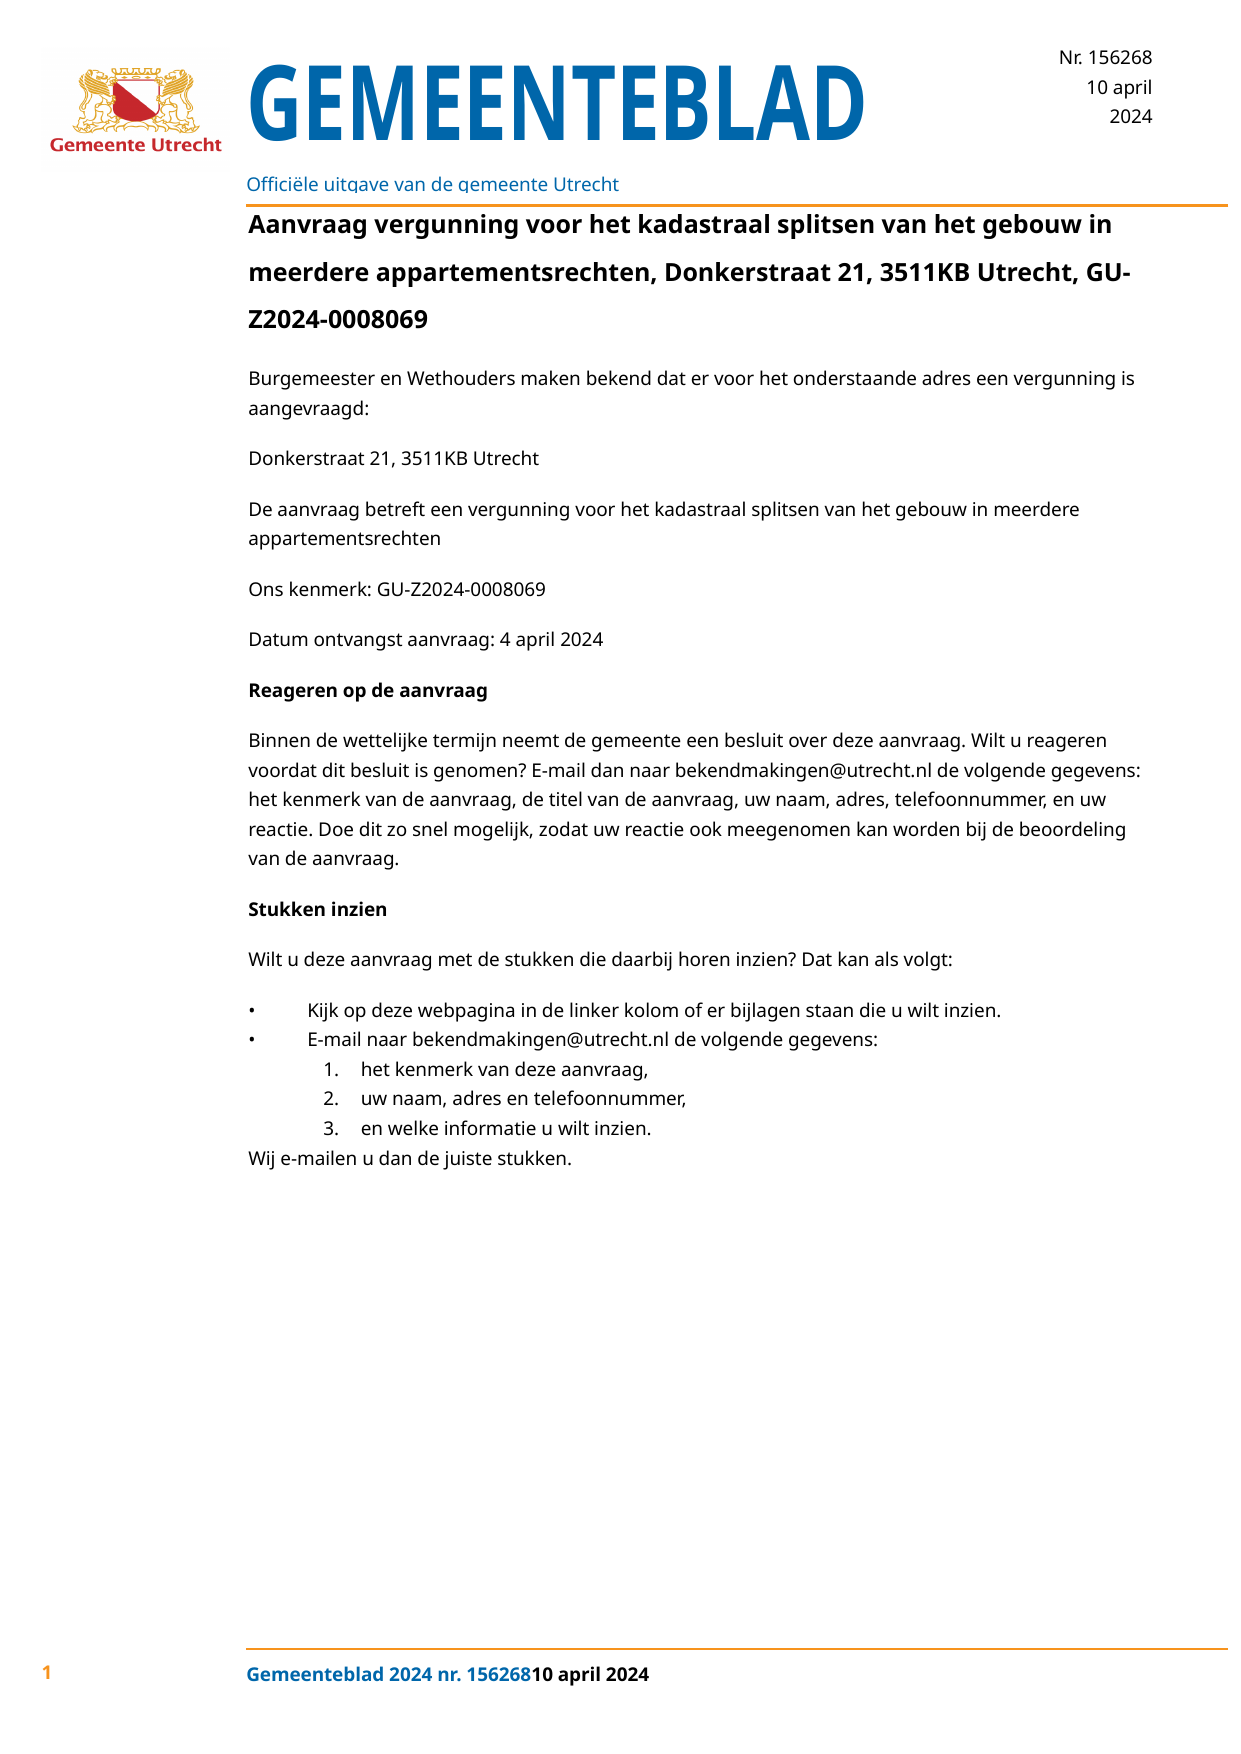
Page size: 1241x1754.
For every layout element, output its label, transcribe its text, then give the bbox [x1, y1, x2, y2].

text Burgemeester en Wethouders maken bekend dat er voor het onderstaande adres een vergunning is aangevraagd: [248, 366, 1152, 421]
text Ons kenmerk: GU-Z2024-0008069 [248, 576, 1152, 602]
text Aanvraag vergunning voor het kadastraal splitsen van het gebouw in meerdere appartementsrechten, Donkerstraat 21, 3511KB Utrecht, GU-Z2024-0008069 [248, 207, 1152, 336]
text Reageren op de aanvraag [248, 677, 1152, 702]
picture [41, 47, 231, 172]
text Donkerstraat 21, 3511KB Utrecht [248, 446, 1152, 471]
list het kenmerk van deze aanvraag, [323, 1056, 1152, 1082]
text Binnen de wettelijke termijn neemt de gemeente een besluit over deze aanvraag. Wilt u reageren voordat dit besluit is genomen? E-mail dan naar bekendmakingen@utrecht.nl de volgende gegevens: het kenmerk van de aanvraag, de titel van de aanvraag, uw naam, adres, telefoonnummer, en uw reactie. Doe dit zo snel mogelijk, zodat uw reactie ook meegenomen kan worden bij de beoordeling van de aanvraag. [248, 727, 1152, 871]
text Wilt u deze aanvraag met de stukken die daarbij horen inzien? Dat kan als volgt: [248, 946, 1152, 972]
list E-mail naar bekendmakingen@utrecht.nl de volgende gegevens: [248, 1026, 1152, 1052]
list en welke informatie u wilt inzien. [323, 1115, 1152, 1141]
text De aanvraag betreft een vergunning voor het kadastraal splitsen van het gebouw in meerdere appartementsrechten [248, 496, 1152, 551]
text Wij e-mailen u dan de juiste stukken. [248, 1145, 1152, 1170]
text Datum ontvangst aanvraag: 4 april 2024 [248, 626, 1152, 652]
list Kijk op deze webpagina in de linker kolom of er bijlagen staan die u wilt inzien. [248, 997, 1152, 1022]
list uw naam, adres en telefoonnummer, [323, 1086, 1152, 1111]
text Stukken inzien [248, 896, 1152, 922]
